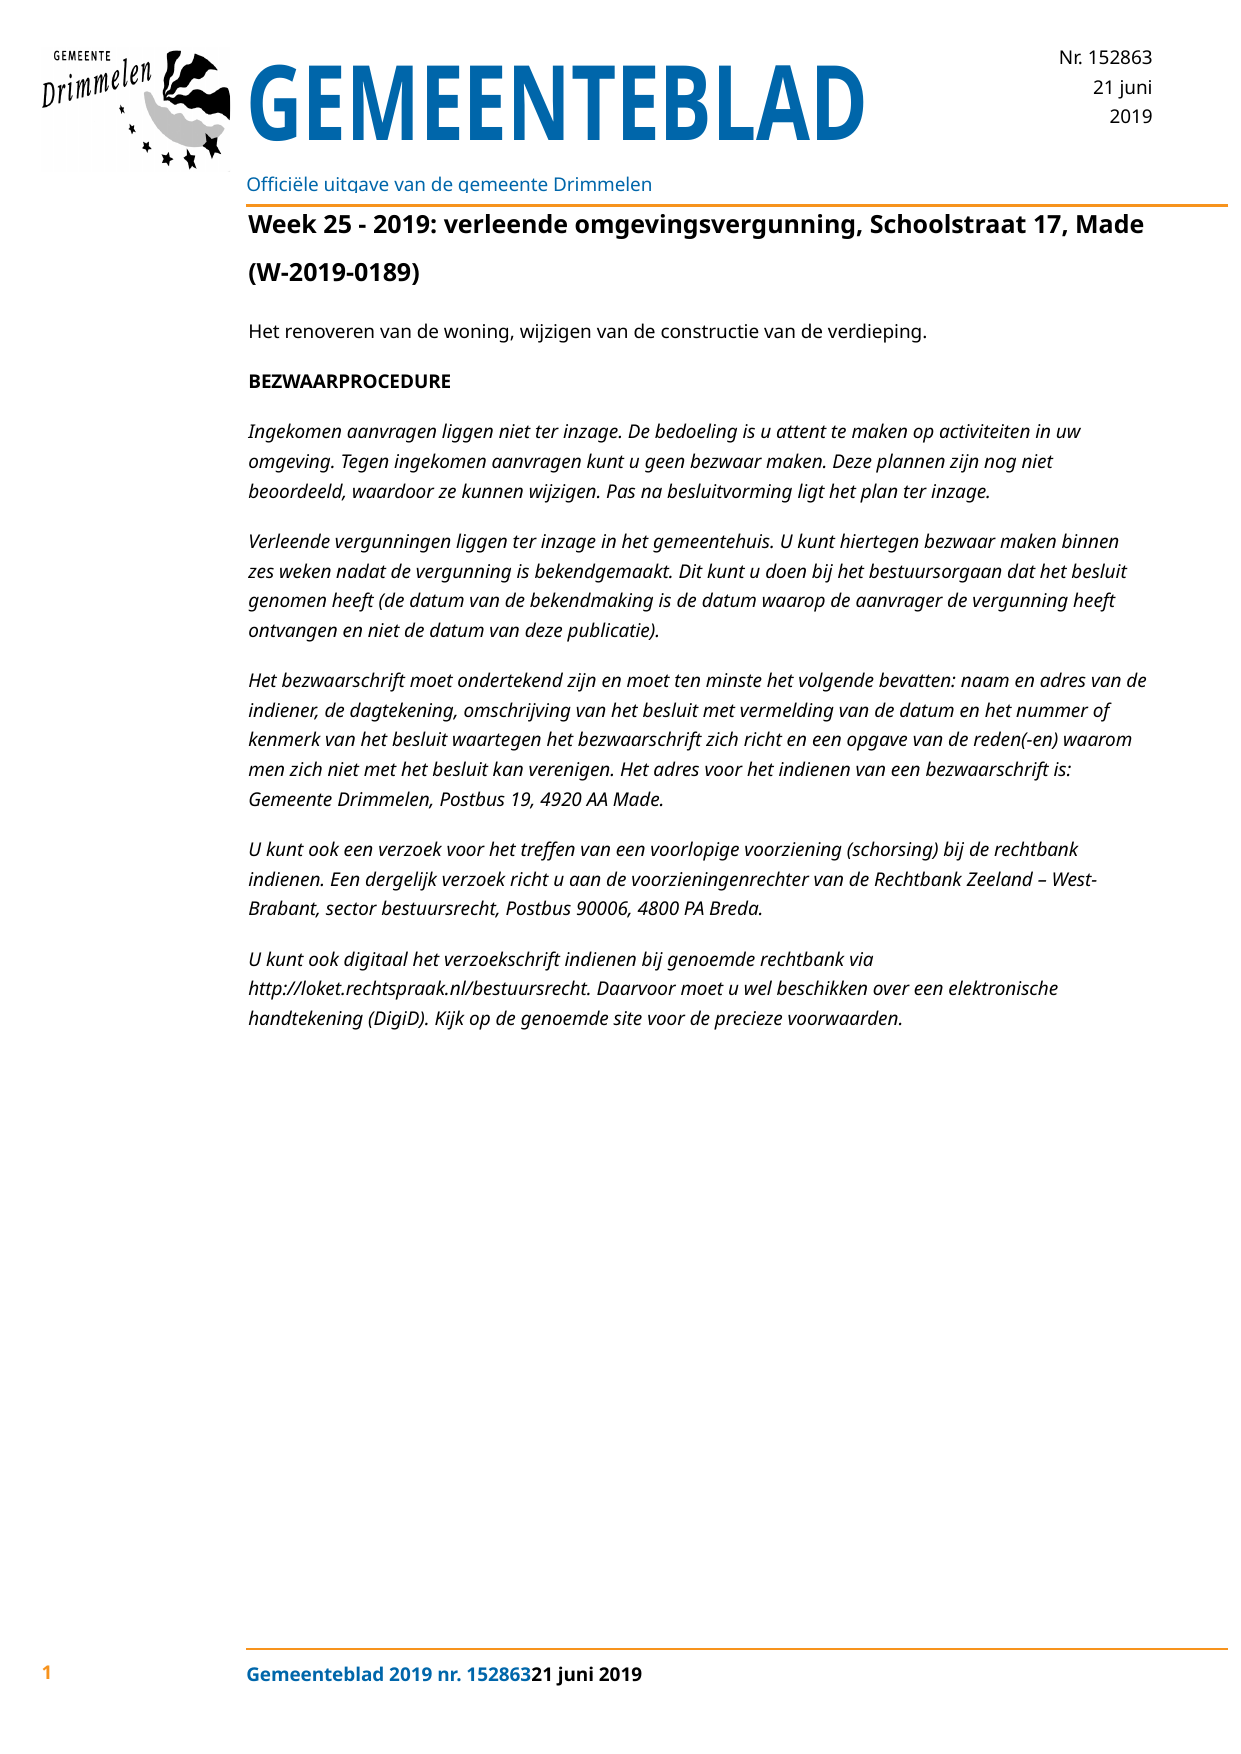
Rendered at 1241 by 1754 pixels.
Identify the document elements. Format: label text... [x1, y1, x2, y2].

text Verleende vergunningen liggen ter inzage in het gemeentehuis. U kunt hiertegen bezwaar maken binnen zes weken nadat de vergunning is bekendgemaakt. Dit kunt u doen bij het bestuursorgaan dat het besluit genomen heeft (de datum van de bekendmaking is de datum waarop de aanvrager de vergunning heeft ontvangen en niet de datum van deze publicatie). [248, 528, 1152, 643]
text BEZWAARPROCEDURE [248, 368, 1152, 394]
text U kunt ook een verzoek voor het treffen van een voorlopige voorziening (schorsing) bij de rechtbank indienen. Een dergelijk verzoek richt u aan de voorzieningenrechter van de Rechtbank Zeeland – West-Brabant, sector bestuursrecht, Postbus 90006, 4800 PA Breda. [248, 836, 1152, 921]
text U kunt ook digitaal het verzoekschrift indienen bij genoemde rechtbank via http://loket.rechtspraak.nl/bestuursrecht. Daarvoor moet u wel beschikken over een elektronische handtekening (DigiD). Kijk op de genoemde site voor de precieze voorwaarden. [248, 946, 1152, 1031]
text Het bezwaarschrift moet ondertekend zijn en moet ten minste het volgende bevatten: naam en adres van de indiener, de dagtekening, omschrijving van het besluit met vermelding van de datum en het nummer of kenmerk van het besluit waartegen het bezwaarschrift zich richt en een opgave van de reden(-en) waarom men zich niet met het besluit kan verenigen. Het adres voor het indienen van een bezwaarschrift is: Gemeente Drimmelen, Postbus 19, 4920 AA Made. [248, 667, 1152, 812]
text Ingekomen aanvragen liggen niet ter inzage. De bedoeling is u attent te maken op activiteiten in uw omgeving. Tegen ingekomen aanvragen kunt u geen bezwaar maken. Deze plannen zijn nog niet beoordeeld, waardoor ze kunnen wijzigen. Pas na besluitvorming ligt het plan ter inzage. [248, 419, 1152, 504]
picture [41, 47, 231, 172]
text Het renoveren van de woning, wijzigen van de constructie van de verdieping. [248, 318, 1152, 344]
text Week 25 - 2019: verleende omgevingsvergunning, Schoolstraat 17, Made (W-2019-0189) [248, 207, 1152, 288]
